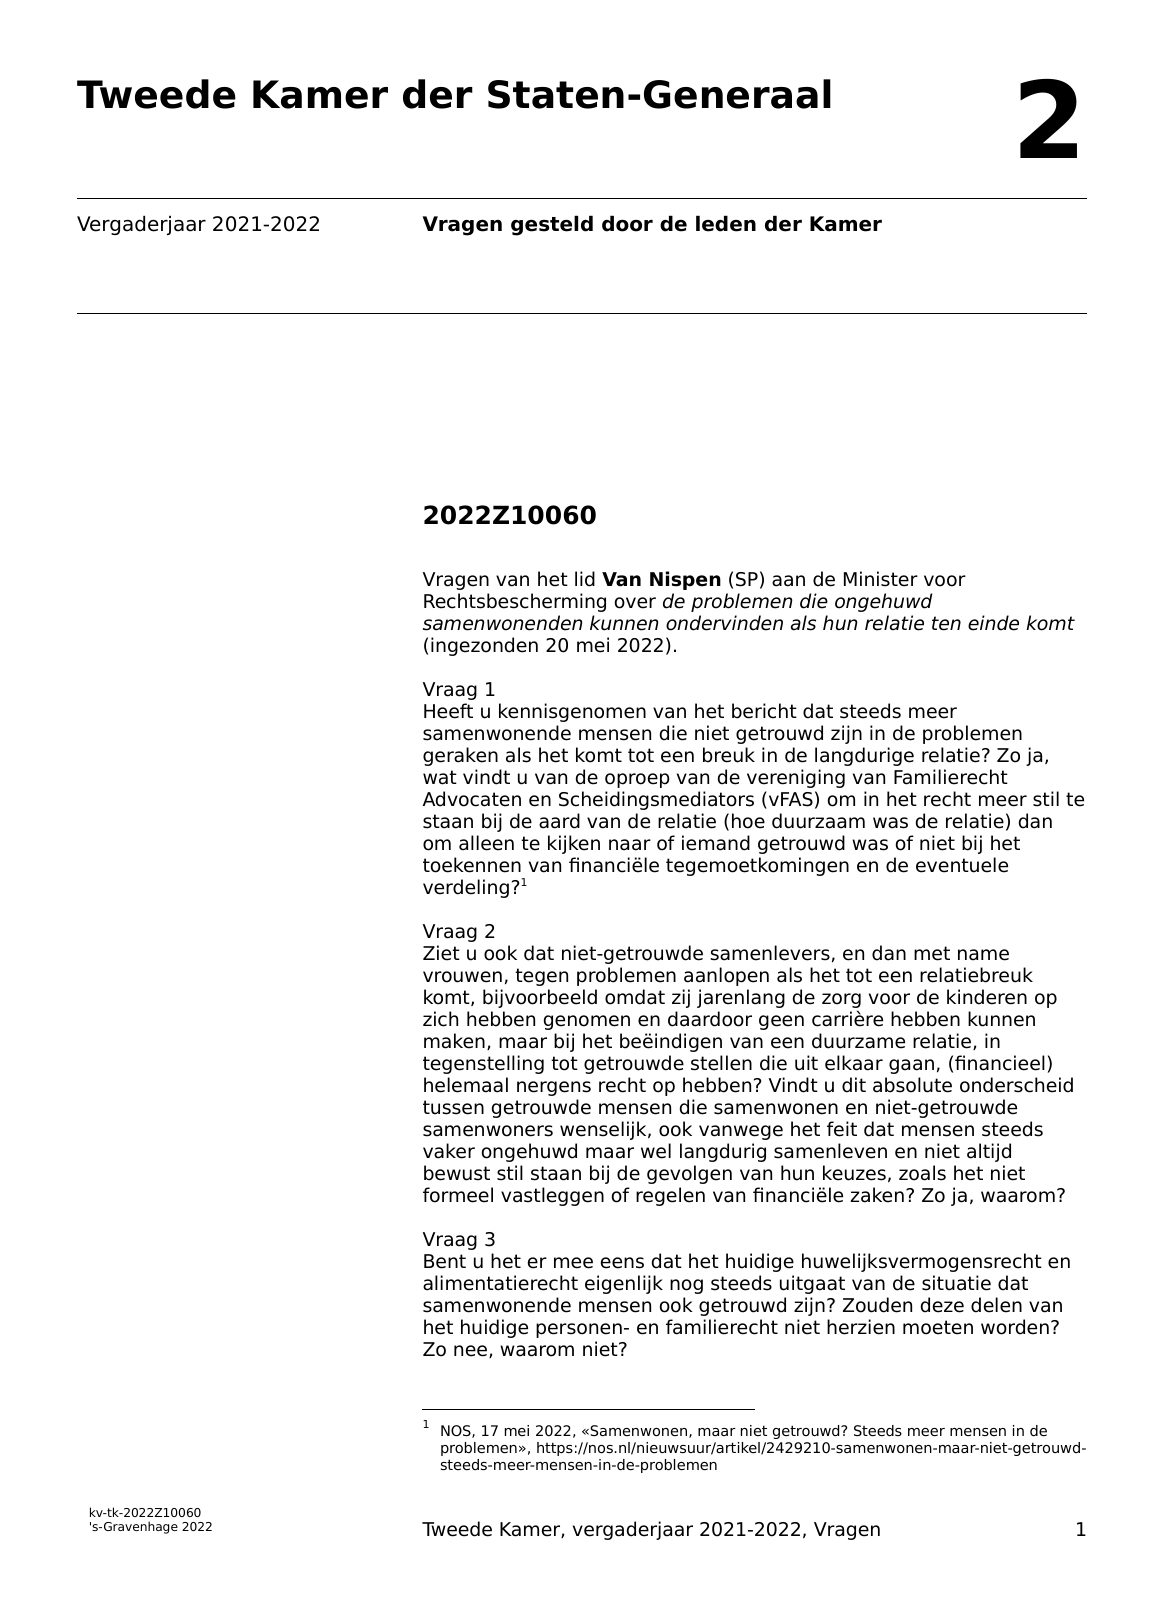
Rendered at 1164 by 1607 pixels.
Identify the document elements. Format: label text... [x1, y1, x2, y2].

text Heeft u kennisgenomen van het bericht dat steeds meer samenwonende mensen die niet getrouwd zijn in de problemen geraken als het komt tot een breuk in de langdurige relatie? Zo ja, wat vindt u van de oproep van de vereniging van Familierecht Advocaten en Scheidingsmediators (vFAS) om in het recht meer stil te staan bij de aard van de relatie (hoe duurzaam was de relatie) dan om alleen te kijken naar of iemand getrouwd was of niet bij het toekennen van financiële tegemoetkomingen en de eventuele verdeling? [422, 701, 1087, 899]
text Vraag 1 [422, 679, 1087, 701]
text Ziet u ook dat niet-getrouwde samenlevers, en dan met name vrouwen, tegen problemen aanlopen als het tot een relatiebreuk komt, bijvoorbeeld omdat zij jarenlang de zorg voor de kinderen op zich hebben genomen en daardoor geen carrière hebben kunnen maken, maar bij het beëindigen van een duurzame relatie, in tegenstelling tot getrouwde stellen die uit elkaar gaan, (financieel) helemaal nergens recht op hebben? Vindt u dit absolute onderscheid tussen getrouwde mensen die samenwonen en niet-getrouwde samenwoners wenselijk, ook vanwege het feit dat mensen steeds vaker ongehuwd maar wel langdurig samenleven en niet altijd bewust stil staan bij de gevolgen van hun keuzes, zoals het niet formeel vastleggen of regelen van financiële zaken? Zo ja, waarom? [422, 943, 1087, 1207]
text Vraag 3 [422, 1229, 1087, 1251]
table_cell Vragen gesteld door de leden der Kamer [422, 199, 1087, 313]
table_header 2 [886, 59, 1087, 198]
text 2022Z10060 [422, 501, 1087, 531]
text kv-tk-2022Z10060 [88, 1506, 323, 1520]
table_header Tweede Kamer der Staten-Generaal [77, 59, 886, 198]
text Vraag 2 [422, 921, 1087, 943]
text 's-Gravenhage 2022 [88, 1520, 323, 1534]
text Vragen van het lid Van Nispen (SP) aan de Minister voor Rechtsbescherming over de problemen die ongehuwd samenwonenden kunnen ondervinden als hun relatie ten einde komt (ingezonden 20 mei 2022). [422, 569, 1087, 657]
text Bent u het er mee eens dat het huidige huwelijksvermogensrecht en alimentatierecht eigenlijk nog steeds uitgaat van de situatie dat samenwonende mensen ook getrouwd zijn? Zouden deze delen van het huidige personen- en familierecht niet herzien moeten worden? Zo nee, waarom niet? [422, 1251, 1087, 1361]
text NOS, 17 mei 2022, «Samenwonen, maar niet getrouwd? Steeds meer mensen in de problemen», https://nos.nl/nieuwsuur/artikel/2429210-samenwonen-maar-niet-getrouwd-steeds-meer-mensen-in-de-problemen [422, 1418, 1087, 1474]
table_cell Vergaderjaar 2021-2022 [77, 199, 422, 313]
